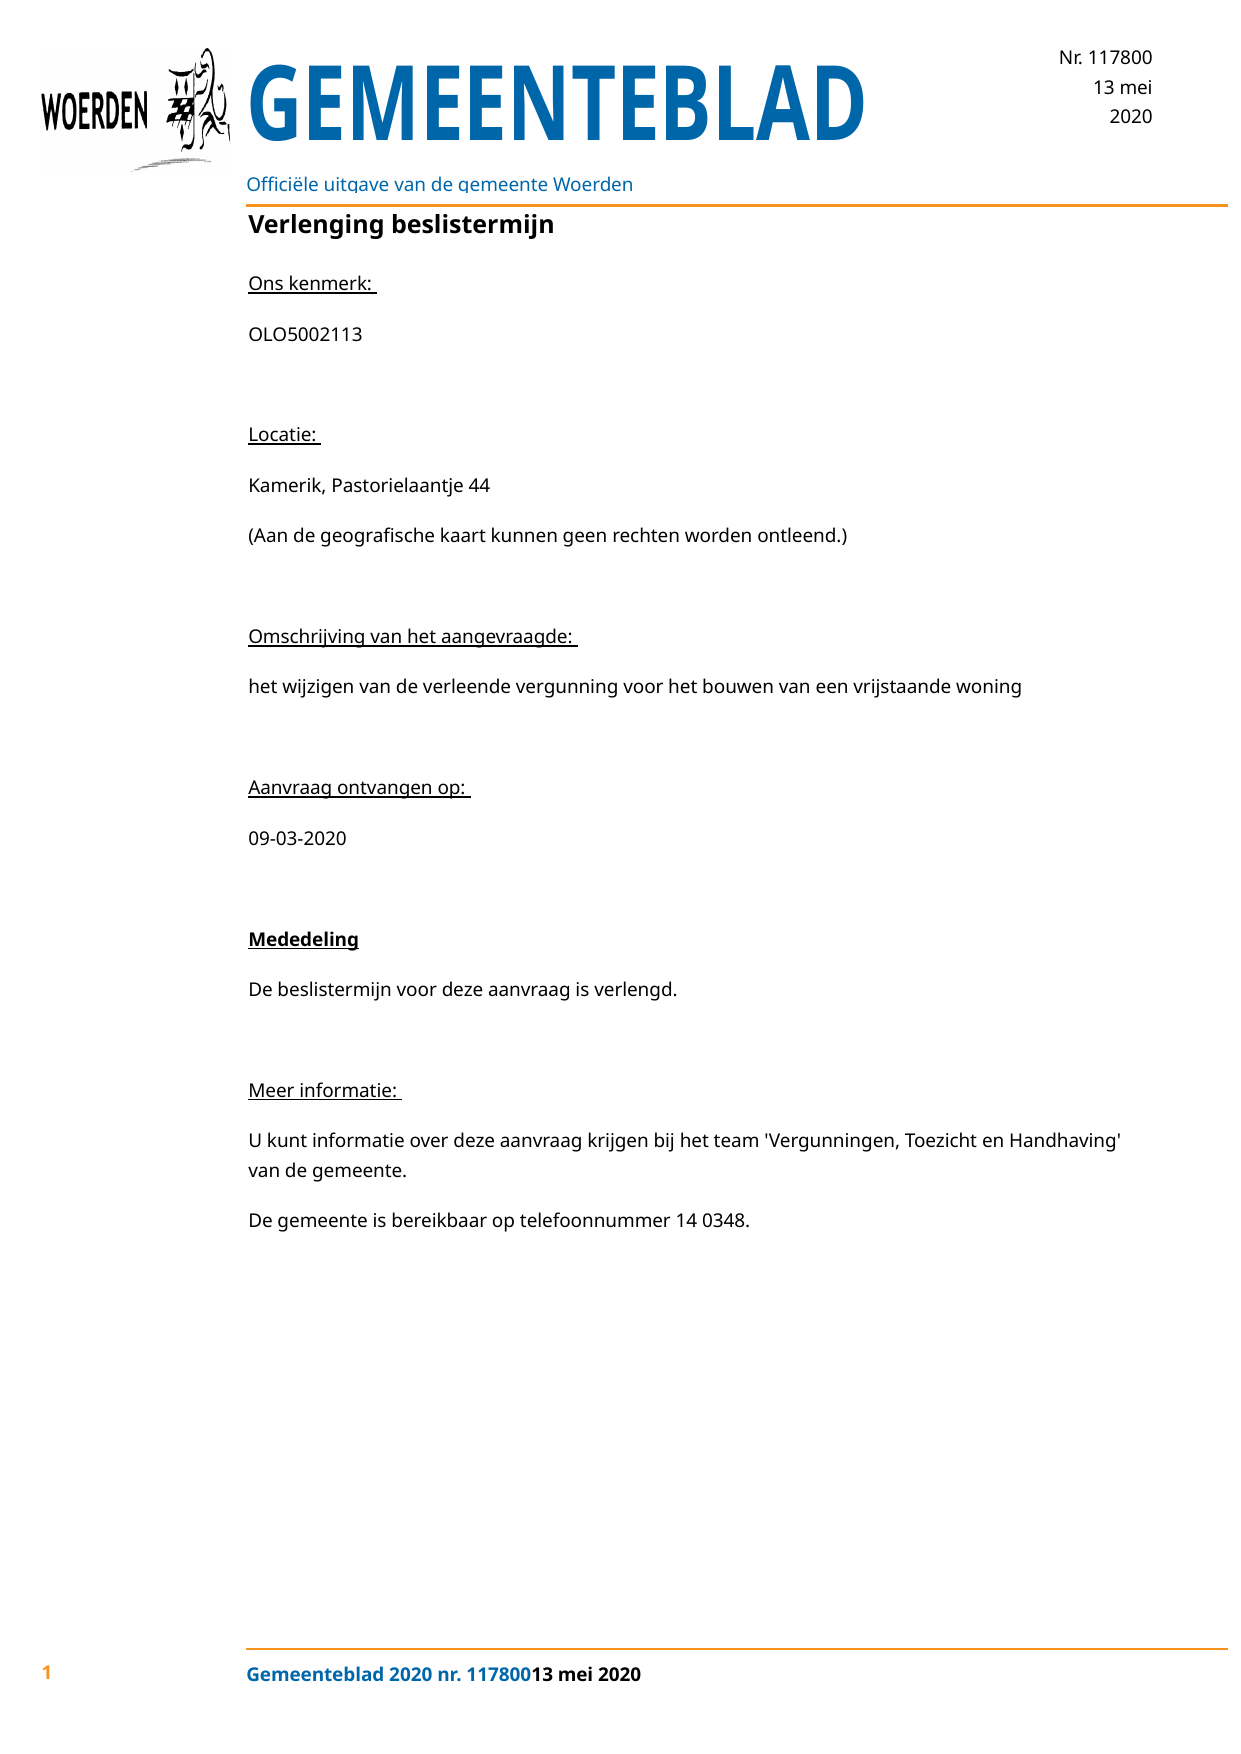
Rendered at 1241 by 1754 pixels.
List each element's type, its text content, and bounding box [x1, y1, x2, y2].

picture [41, 47, 231, 172]
text Kamerik, Pastorielaantje 44 [248, 472, 1152, 498]
text U kunt informatie over deze aanvraag krijgen bij het team 'Vergunningen, Toezicht en Handhaving' van de gemeente. [248, 1127, 1152, 1183]
text Omschrijving van het aangevraagde: [248, 623, 1152, 649]
text De gemeente is bereikbaar op telefoonnummer 14 0348. [248, 1207, 1152, 1233]
text 09-03-2020 [248, 825, 1152, 851]
text De beslistermijn voor deze aanvraag is verlengd. [248, 976, 1152, 1002]
text het wijzigen van de verleende vergunning voor het bouwen van een vrijstaande woning [248, 674, 1152, 699]
text Mededeling [248, 926, 1152, 951]
text Verlenging beslistermijn [248, 207, 1152, 241]
text OLO5002113 [248, 321, 1152, 346]
text Aanvraag ontvangen op: [248, 774, 1152, 800]
text Ons kenmerk: [248, 270, 1152, 296]
text (Aan de geografische kaart kunnen geen rechten worden ontleend.) [248, 522, 1152, 548]
text Meer informatie: [248, 1077, 1152, 1103]
text Locatie: [248, 422, 1152, 447]
